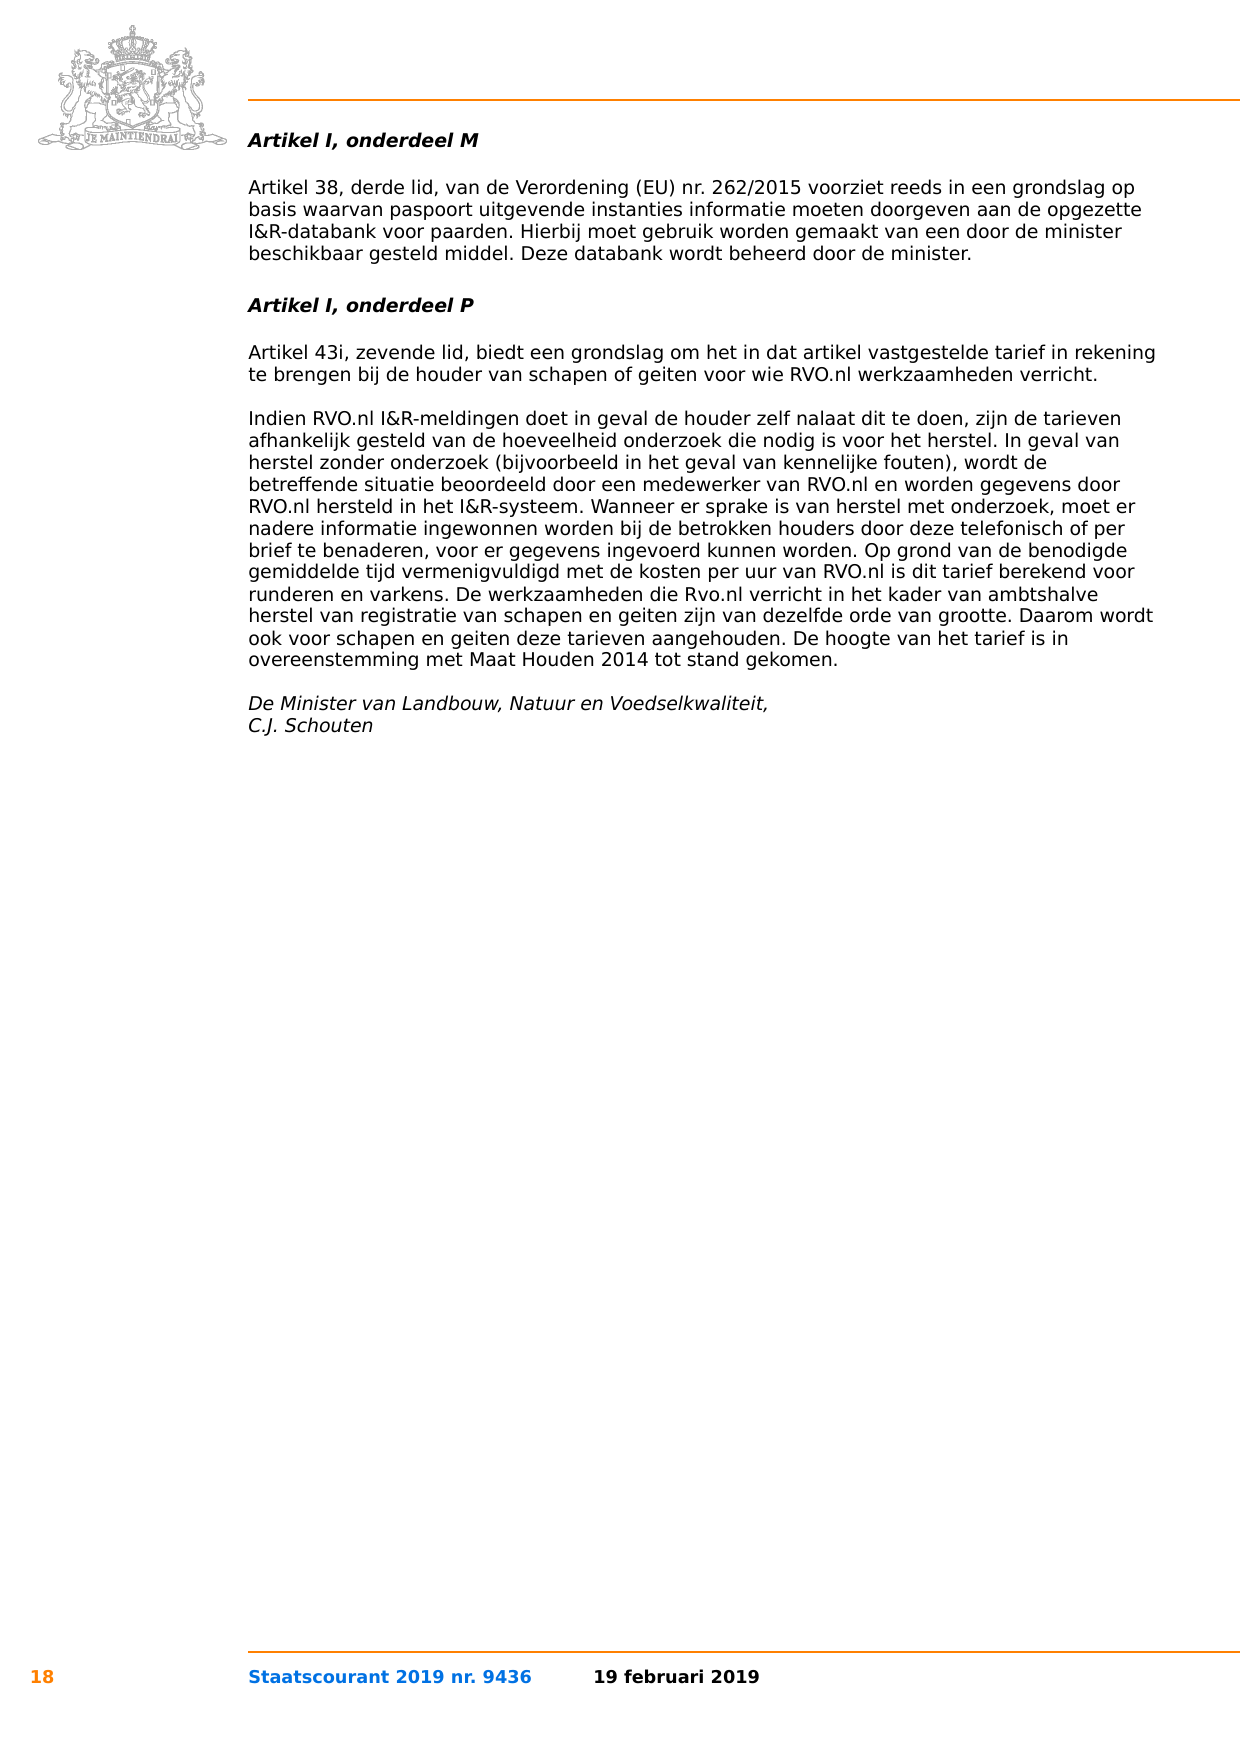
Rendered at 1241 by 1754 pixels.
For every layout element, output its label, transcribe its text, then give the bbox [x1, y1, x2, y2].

text Artikel 43i, zevende lid, biedt een grondslag om het in dat artikel vastgestelde tarief in rekening te brengen bij de houder van schapen of geiten voor wie RVO.nl werkzaamheden verricht. [248, 342, 1163, 386]
picture [38, 25, 227, 150]
text Indien RVO.nl I&R-meldingen doet in geval de houder zelf nalaat dit te doen, zijn de tarieven afhankelijk gesteld van de hoeveelheid onderzoek die nodig is voor het herstel. In geval van herstel zonder onderzoek (bijvoorbeeld in het geval van kennelijke fouten), wordt de betreffende situatie beoordeeld door een medewerker van RVO.nl en worden gegevens door RVO.nl hersteld in het I&R-systeem. Wanneer er sprake is van herstel met onderzoek, moet er nadere informatie ingewonnen worden bij de betrokken houders door deze telefonisch of per brief te benaderen, voor er gegevens ingevoerd kunnen worden. Op grond van de benodigde gemiddelde tijd vermenigvuldigd met de kosten per uur van RVO.nl is dit tarief berekend voor runderen en varkens. De werkzaamheden die Rvo.nl verricht in het kader van ambtshalve herstel van registratie van schapen en geiten zijn van dezelfde orde van grootte. Daarom wordt ook voor schapen en geiten deze tarieven aangehouden. De hoogte van het tarief is in overeenstemming met Maat Houden 2014 tot stand gekomen. [248, 408, 1163, 671]
subtitle Artikel I, onderdeel P [248, 295, 1163, 317]
text De Minister van Landbouw, Natuur en Voedselkwaliteit, C.J. Schouten [248, 693, 1163, 737]
subtitle Artikel I, onderdeel M [248, 130, 1163, 152]
text Artikel 38, derde lid, van de Verordening (EU) nr. 262/2015 voorziet reeds in een grondslag op basis waarvan paspoort uitgevende instanties informatie moeten doorgeven aan de opgezette I&R-databank voor paarden. Hierbij moet gebruik worden gemaakt van een door de minister beschikbaar gesteld middel. Deze databank wordt beheerd door de minister. [248, 177, 1163, 265]
